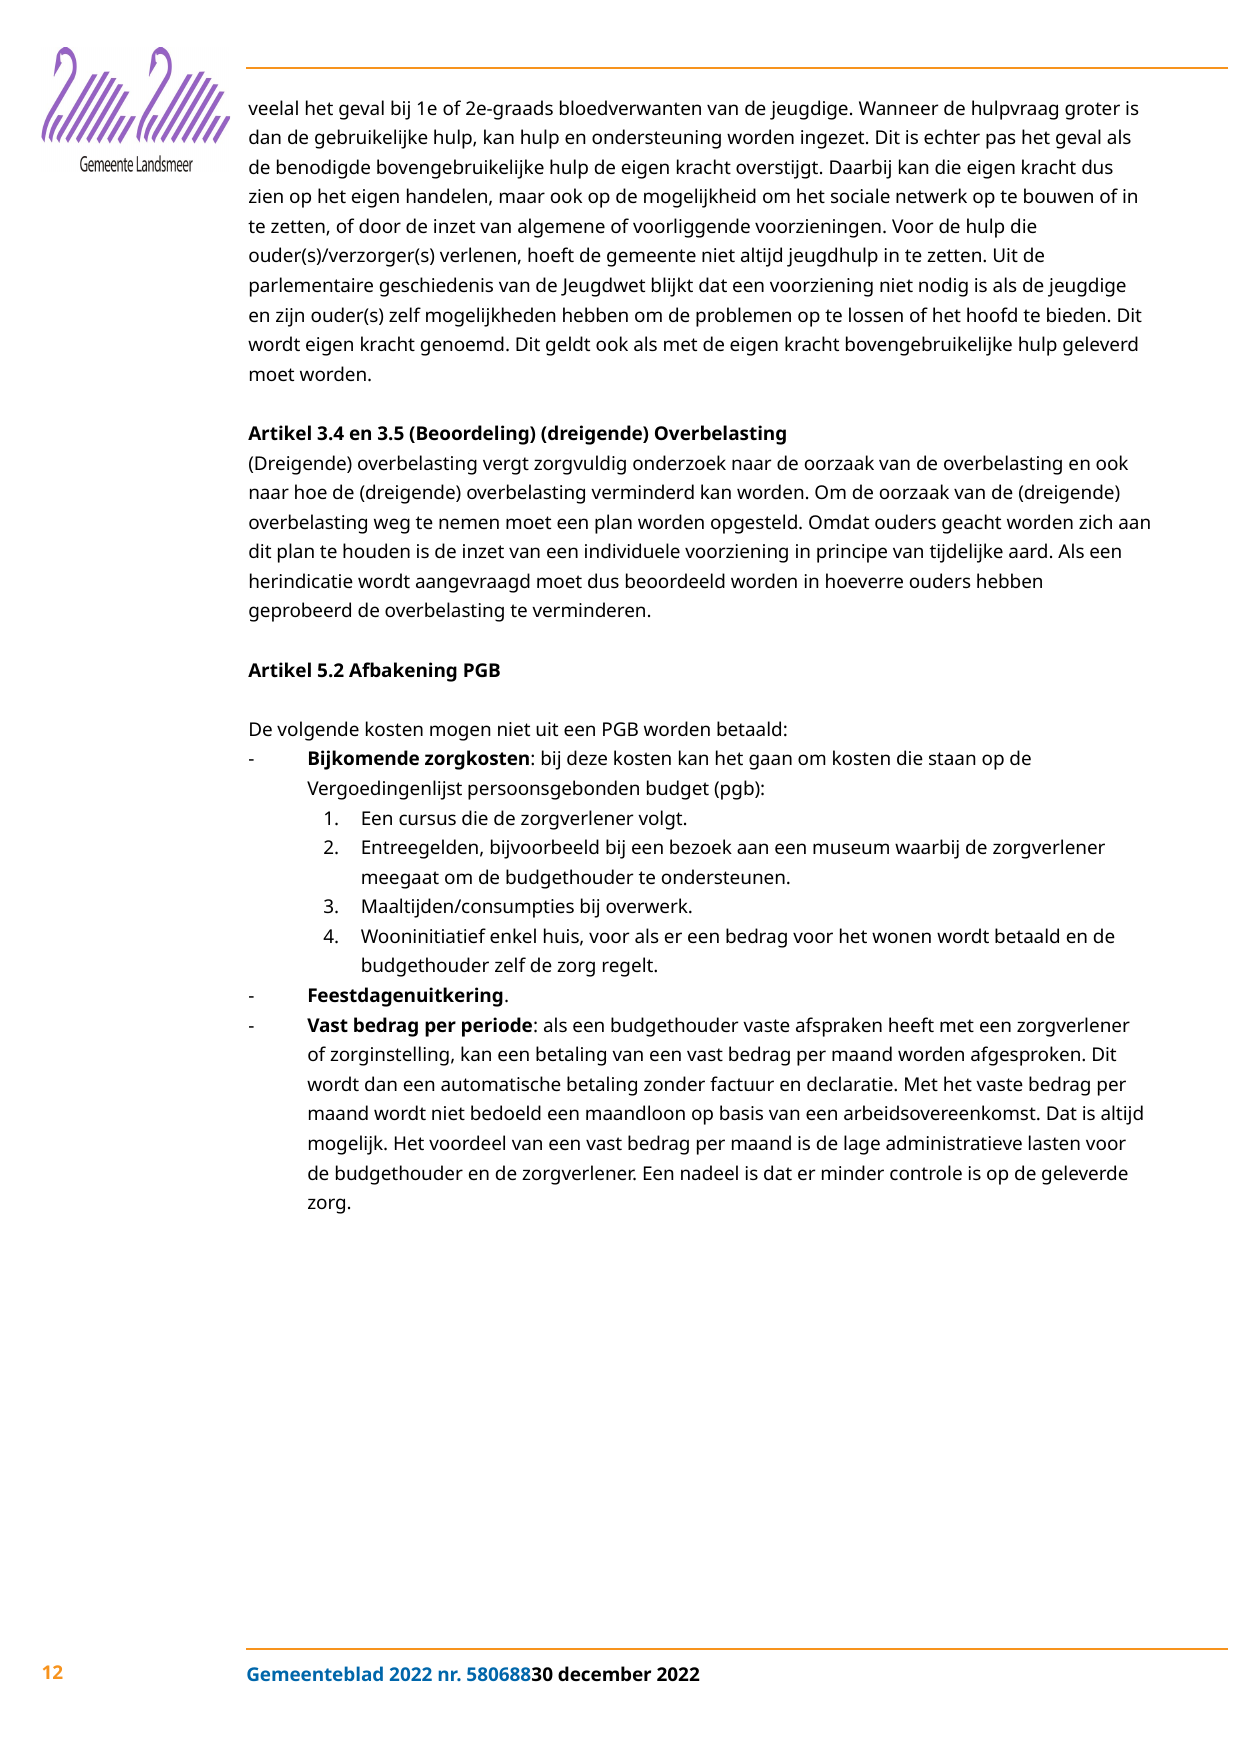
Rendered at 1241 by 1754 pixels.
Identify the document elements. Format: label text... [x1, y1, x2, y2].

picture [41, 47, 231, 172]
text (Dreigende) overbelasting vergt zorgvuldig onderzoek naar de oorzaak van de overbelasting en ook naar hoe de (dreigende) overbelasting verminderd kan worden. Om de oorzaak van de (dreigende) overbelasting weg te nemen moet een plan worden opgesteld. Omdat ouders geacht worden zich aan dit plan te houden is de inzet van een individuele voorziening in principe van tijdelijke aard. Als een herindicatie wordt aangevraagd moet dus beoordeeld worden in hoeverre ouders hebben geprobeerd de overbelasting te verminderen. [248, 450, 1152, 623]
list Entreegelden, bijvoorbeeld bij een bezoek aan een museum waarbij de zorgverlener meegaat om de budgethouder te ondersteunen. [323, 834, 1152, 890]
list Maaltijden/consumpties bij overwerk. [323, 893, 1152, 919]
list Vast bedrag per periode: als een budgethouder vaste afspraken heeft met een zorgverlener of zorginstelling, kan een betaling van een vast bedrag per maand worden afgesproken. Dit wordt dan een automatische betaling zonder factuur en declaratie. Met het vaste bedrag per maand wordt niet bedoeld een maandloon op basis van een arbeidsovereenkomst. Dat is altijd mogelijk. Het voordeel van een vast bedrag per maand is de lage administratieve lasten voor de budgethouder en de zorgverlener. Een nadeel is dat er minder controle is op de geleverde zorg. [248, 1012, 1152, 1215]
list Bijkomende zorgkosten: bij deze kosten kan het gaan om kosten die staan op de Vergoedingenlijst persoonsgebonden budget (pgb): [248, 746, 1152, 801]
text De volgende kosten mogen niet uit een PGB worden betaald: [248, 716, 1152, 742]
list Wooninitiatief enkel huis, voor als er een bedrag voor het wonen wordt betaald en de budgethouder zelf de zorg regelt. [323, 923, 1152, 978]
list Feestdagenuitkering. [248, 982, 1152, 1008]
text Artikel 3.4 en 3.5 (Beoordeling) (dreigende) Overbelasting [248, 420, 1152, 446]
list Een cursus die de zorgverlener volgt. [323, 805, 1152, 831]
text Artikel 5.2 Afbakening PGB [248, 657, 1152, 683]
text veelal het geval bij 1e of 2e-graads bloedverwanten van de jeugdige. Wanneer de hulpvraag groter is dan de gebruikelijke hulp, kan hulp en ondersteuning worden ingezet. Dit is echter pas het geval als de benodigde bovengebruikelijke hulp de eigen kracht overstijgt. Daarbij kan die eigen kracht dus zien op het eigen handelen, maar ook op de mogelijkheid om het sociale netwerk op te bouwen of in te zetten, of door de inzet van algemene of voorliggende voorzieningen. Voor de hulp die ouder(s)/verzorger(s) verlenen, hoeft de gemeente niet altijd jeugdhulp in te zetten. Uit de parlementaire geschiedenis van de Jeugdwet blijkt dat een voorziening niet nodig is als de jeugdige en zijn ouder(s) zelf mogelijkheden hebben om de problemen op te lossen of het hoofd te bieden. Dit wordt eigen kracht genoemd. Dit geldt ook als met de eigen kracht bovengebruikelijke hulp geleverd moet worden. [248, 95, 1152, 387]
